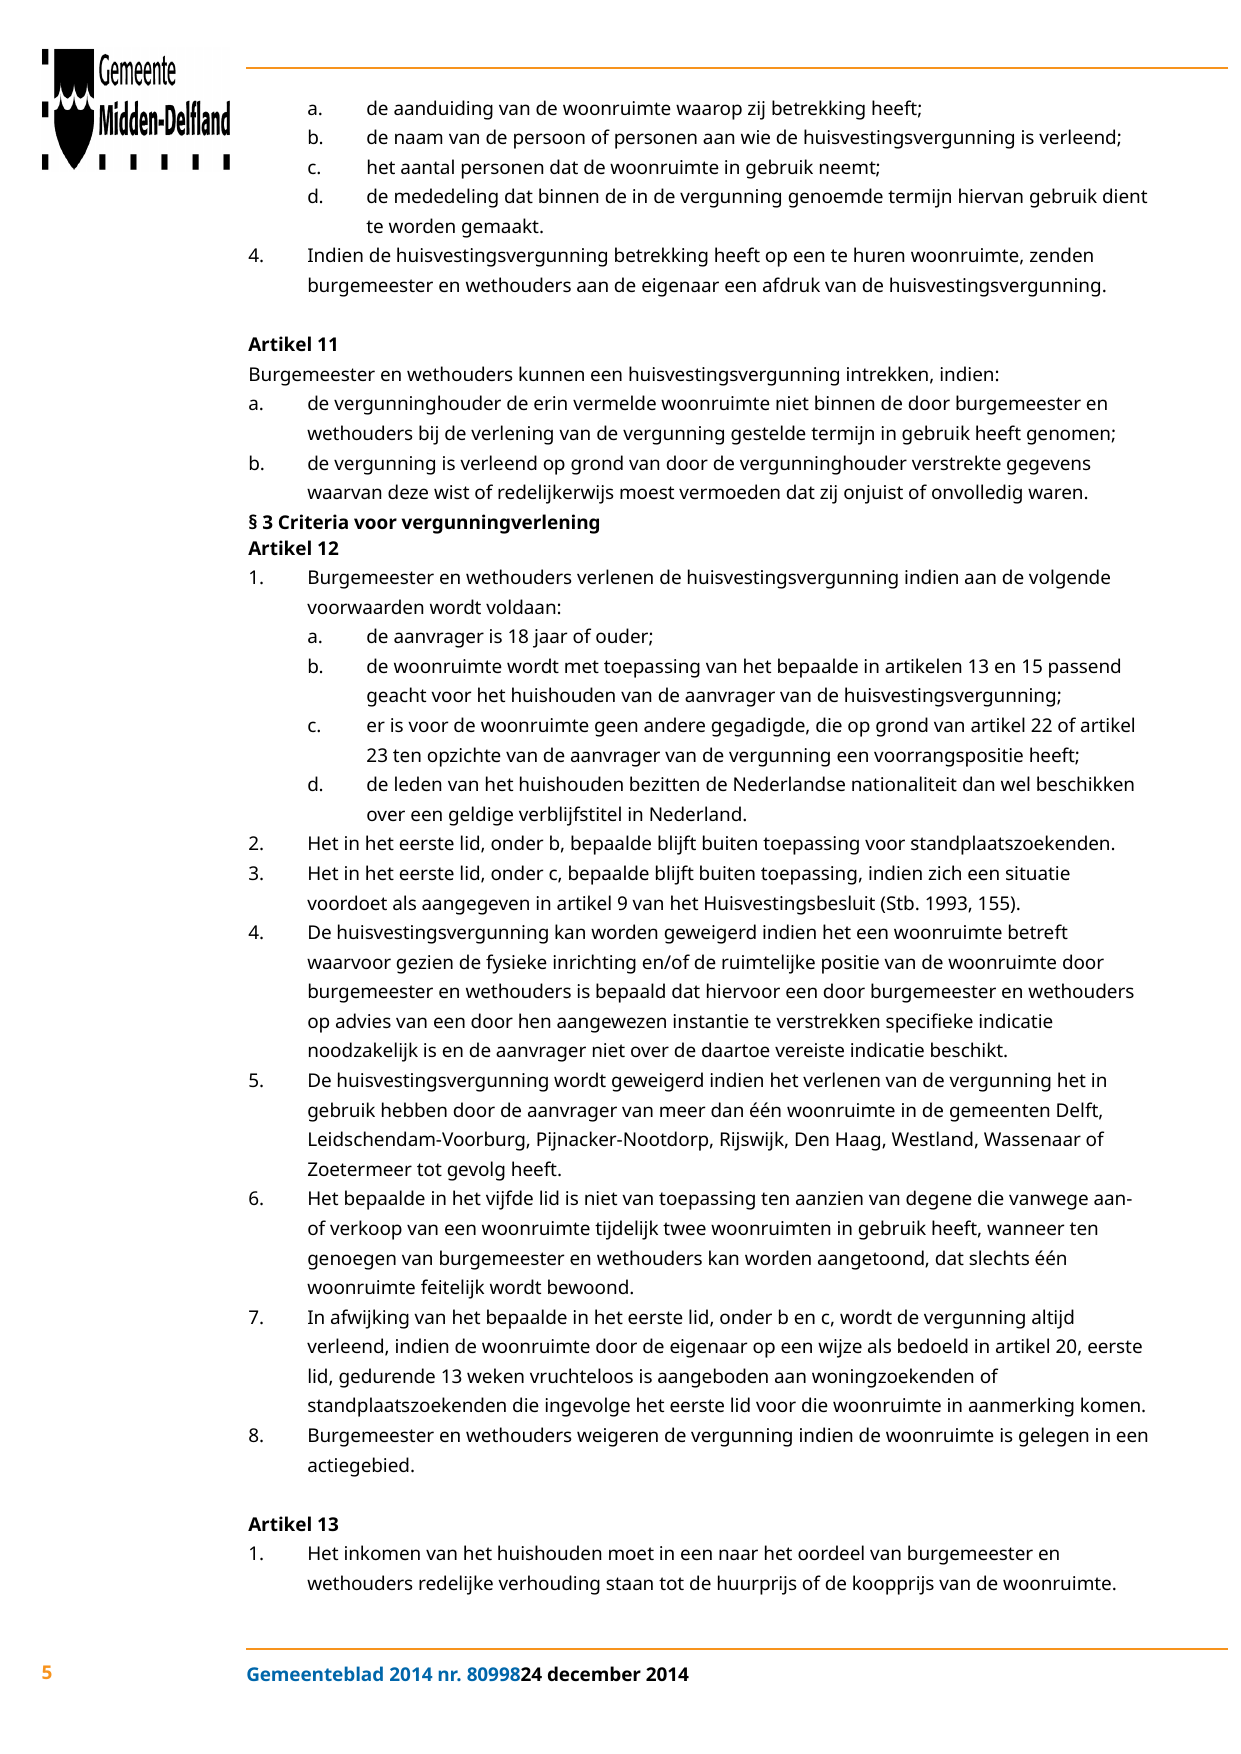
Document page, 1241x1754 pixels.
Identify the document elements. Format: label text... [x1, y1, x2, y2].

list de woonruimte wordt met toepassing van het bepaalde in artikelen 13 en 15 passend geacht voor het huishouden van de aanvrager van de huisvestingsvergunning; [307, 653, 1152, 708]
text § 3 Criteria voor vergunningverlening [248, 509, 1152, 535]
list het aantal personen dat de woonruimte in gebruik neemt; [307, 154, 1152, 180]
text Artikel 11 [248, 331, 1152, 357]
list de aanvrager is 18 jaar of ouder; [307, 623, 1152, 649]
list Indien de huisvestingsvergunning betrekking heeft op een te huren woonruimte, zenden burgemeester en wethouders aan de eigenaar een afdruk van de huisvestingsvergunning. [248, 243, 1152, 298]
list In afwijking van het bepaalde in het eerste lid, onder b en c, wordt de vergunning altijd verleend, indien de woonruimte door de eigenaar op een wijze als bedoeld in artikel 20, eerste lid, gedurende 13 weken vruchteloos is aangeboden aan woningzoekenden of standplaatszoekenden die ingevolge het eerste lid voor die woonruimte in aanmerking komen. [248, 1304, 1152, 1418]
text Burgemeester en wethouders kunnen een huisvestingsvergunning intrekken, indien: [248, 361, 1152, 387]
list De huisvestingsvergunning wordt geweigerd indien het verlenen van de vergunning het in gebruik hebben door de aanvrager van meer dan één woonruimte in de gemeenten Delft, Leidschendam-Voorburg, Pijnacker-Nootdorp, Rijswijk, Den Haag, Westland, Wassenaar of Zoetermeer tot gevolg heeft. [248, 1067, 1152, 1182]
list Het in het eerste lid, onder c, bepaalde blijft buiten toepassing, indien zich een situatie voordoet als aangegeven in artikel 9 van het Huisvestingsbesluit (Stb. 1993, 155). [248, 860, 1152, 915]
list Het inkomen van het huishouden moet in een naar het oordeel van burgemeester en wethouders redelijke verhouding staan tot de huurprijs of de koopprijs van de woonruimte. [248, 1541, 1152, 1596]
list Burgemeester en wethouders verlenen de huisvestingsvergunning indien aan de volgende voorwaarden wordt voldaan: [248, 564, 1152, 619]
list de leden van het huishouden bezitten de Nederlandse nationaliteit dan wel beschikken over een geldige verblijfstitel in Nederland. [307, 771, 1152, 827]
list Het in het eerste lid, onder b, bepaalde blijft buiten toepassing voor standplaatszoekenden. [248, 831, 1152, 856]
list de aanduiding van de woonruimte waarop zij betrekking heeft; [307, 95, 1152, 121]
list de naam van de persoon of personen aan wie de huisvestingsvergunning is verleend; [307, 124, 1152, 150]
list er is voor de woonruimte geen andere gegadigde, die op grond van artikel 22 of artikel 23 ten opzichte van de aanvrager van de vergunning een voorrangspositie heeft; [307, 712, 1152, 767]
list Burgemeester en wethouders weigeren de vergunning indien de woonruimte is gelegen in een actiegebied. [248, 1422, 1152, 1477]
text Artikel 13 [248, 1511, 1152, 1537]
text Artikel 12 [248, 535, 1152, 560]
list De huisvestingsvergunning kan worden geweigerd indien het een woonruimte betreft waarvoor gezien de fysieke inrichting en/of de ruimtelijke positie van de woonruimte door burgemeester en wethouders is bepaald dat hiervoor een door burgemeester en wethouders op advies van een door hen aangewezen instantie te verstrekken specifieke indicatie noodzakelijk is en de aanvrager niet over de daartoe vereiste indicatie beschikt. [248, 919, 1152, 1063]
list de vergunninghouder de erin vermelde woonruimte niet binnen de door burgemeester en wethouders bij de verlening van de vergunning gestelde termijn in gebruik heeft genomen; [248, 391, 1152, 446]
list Het bepaalde in het vijfde lid is niet van toepassing ten aanzien van degene die vanwege aan- of verkoop van een woonruimte tijdelijk twee woonruimten in gebruik heeft, wanneer ten genoegen van burgemeester en wethouders kan worden aangetoond, dat slechts één woonruimte feitelijk wordt bewoond. [248, 1186, 1152, 1300]
picture [41, 47, 231, 172]
list de mededeling dat binnen de in de vergunning genoemde termijn hiervan gebruik dient te worden gemaakt. [307, 183, 1152, 239]
list de vergunning is verleend op grond van door de vergunninghouder verstrekte gegevens waarvan deze wist of redelijkerwijs moest vermoeden dat zij onjuist of onvolledig waren. [248, 450, 1152, 505]
